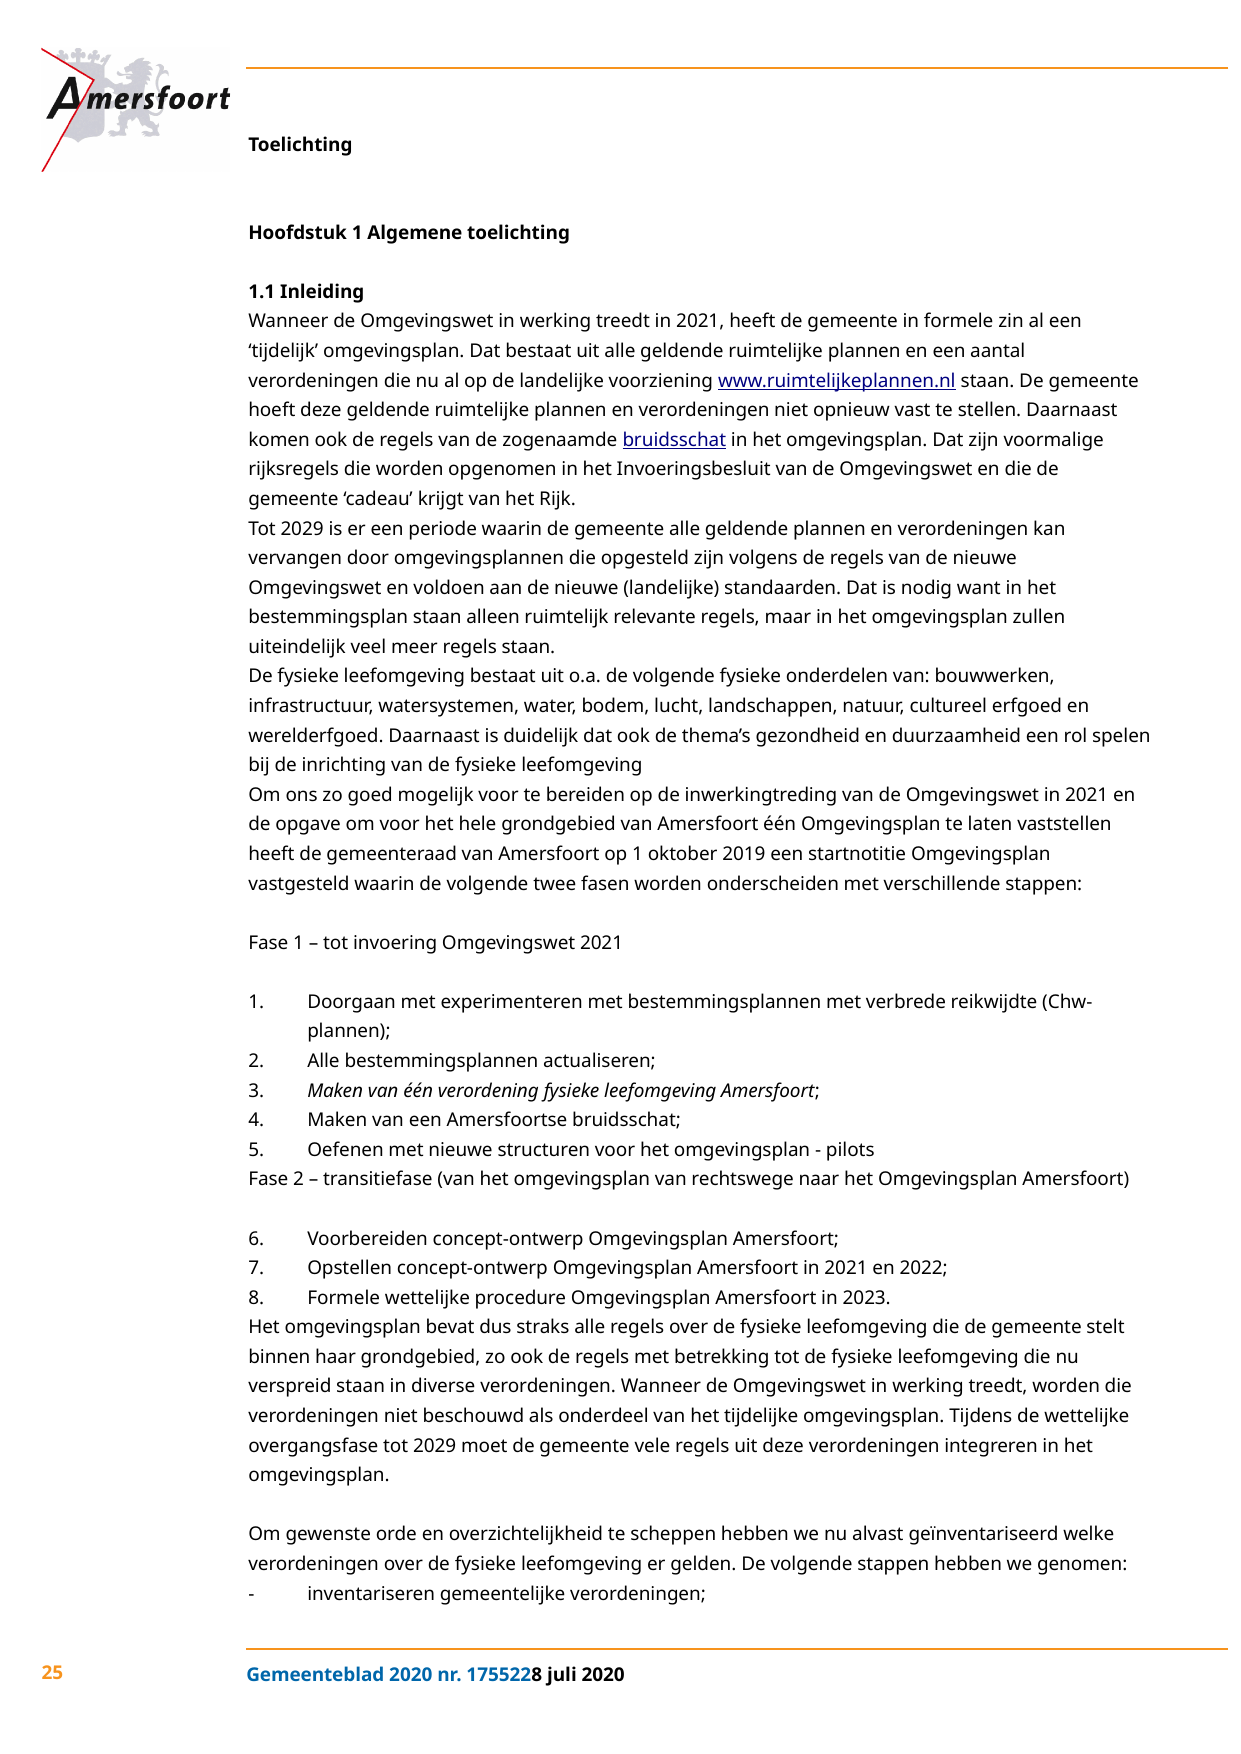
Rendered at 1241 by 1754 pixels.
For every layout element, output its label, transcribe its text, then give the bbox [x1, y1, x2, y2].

text Fase 1 – tot invoering Omgevingswet 2021 [248, 929, 1152, 955]
text Het omgevingsplan bevat dus straks alle regels over de fysieke leefomgeving die de gemeente stelt binnen haar grondgebied, zo ook de regels met betrekking tot de fysieke leefomgeving die nu verspreid staan in diverse verordeningen. Wanneer de Omgevingswet in werking treedt, worden die verordeningen niet beschouwd als onderdeel van het tijdelijke omgevingsplan. Tijdens de wettelijke overgangsfase tot 2029 moet de gemeente vele regels uit deze verordeningen integreren in het omgevingsplan. [248, 1313, 1152, 1487]
picture [41, 47, 231, 172]
list Maken van een Amersfoortse bruidsschat; [248, 1106, 1152, 1132]
list inventariseren gemeentelijke verordeningen; [248, 1580, 1152, 1606]
text Om ons zo goed mogelijk voor te bereiden op de inwerkingtreding van de Omgevingswet in 2021 en de opgave om voor het hele grondgebied van Amersfoort één Omgevingsplan te laten vaststellen heeft de gemeenteraad van Amersfoort op 1 oktober 2019 een startnotitie Omgevingsplan vastgesteld waarin de volgende twee fasen worden onderscheiden met verschillende stappen: [248, 781, 1152, 896]
text Fase 2 – transitiefase (van het omgevingsplan van rechtswege naar het Omgevingsplan Amersfoort) [248, 1166, 1152, 1191]
list Alle bestemmingsplannen actualiseren; [248, 1047, 1152, 1073]
list Voorbereiden concept-ontwerp Omgevingsplan Amersfoort; [248, 1225, 1152, 1251]
list Doorgaan met experimenteren met bestemmingsplannen met verbrede reikwijdte (Chw-plannen); [248, 988, 1152, 1043]
text Om gewenste orde en overzichtelijkheid te scheppen hebben we nu alvast geïnventariseerd welke verordeningen over de fysieke leefomgeving er gelden. De volgende stappen hebben we genomen: [248, 1521, 1152, 1576]
list Formele wettelijke procedure Omgevingsplan Amersfoort in 2023. [248, 1284, 1152, 1310]
text Hoofdstuk 1 Algemene toelichting [248, 219, 1152, 245]
list Maken van één verordening fysieke leefomgeving Amersfoort; [248, 1077, 1152, 1103]
list Opstellen concept-ontwerp Omgevingsplan Amersfoort in 2021 en 2022; [248, 1254, 1152, 1280]
text Toelichting [248, 121, 1152, 160]
text Tot 2029 is er een periode waarin de gemeente alle geldende plannen en verordeningen kan vervangen door omgevingsplannen die opgesteld zijn volgens de regels van de nieuwe Omgevingswet en voldoen aan de nieuwe (landelijke) standaarden. Dat is nodig want in het bestemmingsplan staan alleen ruimtelijk relevante regels, maar in het omgevingsplan zullen uiteindelijk veel meer regels staan. [248, 515, 1152, 659]
text Wanneer de Omgevingswet in werking treedt in 2021, heeft de gemeente in formele zin al een ‘tijdelijk’ omgevingsplan. Dat bestaat uit alle geldende ruimtelijke plannen en een aantal verordeningen die nu al op de landelijke voorziening www.ruimtelijkeplannen.nl staan. De gemeente hoeft deze geldende ruimtelijke plannen en verordeningen niet opnieuw vast te stellen. Daarnaast komen ook de regels van de zogenaamde bruidsschat in het omgevingsplan. Dat zijn voormalige rijksregels die worden opgenomen in het Invoeringsbesluit van de Omgevingswet en die de gemeente ‘cadeau’ krijgt van het Rijk. [248, 308, 1152, 511]
text De fysieke leefomgeving bestaat uit o.a. de volgende fysieke onderdelen van: bouwwerken, infrastructuur, watersystemen, water, bodem, lucht, landschappen, natuur, cultureel erfgoed en werelderfgoed. Daarnaast is duidelijk dat ook de thema’s gezondheid en duurzaamheid een rol spelen bij de inrichting van de fysieke leefomgeving [248, 663, 1152, 777]
text 1.1 Inleiding [248, 278, 1152, 304]
list Oefenen met nieuwe structuren voor het omgevingsplan - pilots [248, 1136, 1152, 1162]
